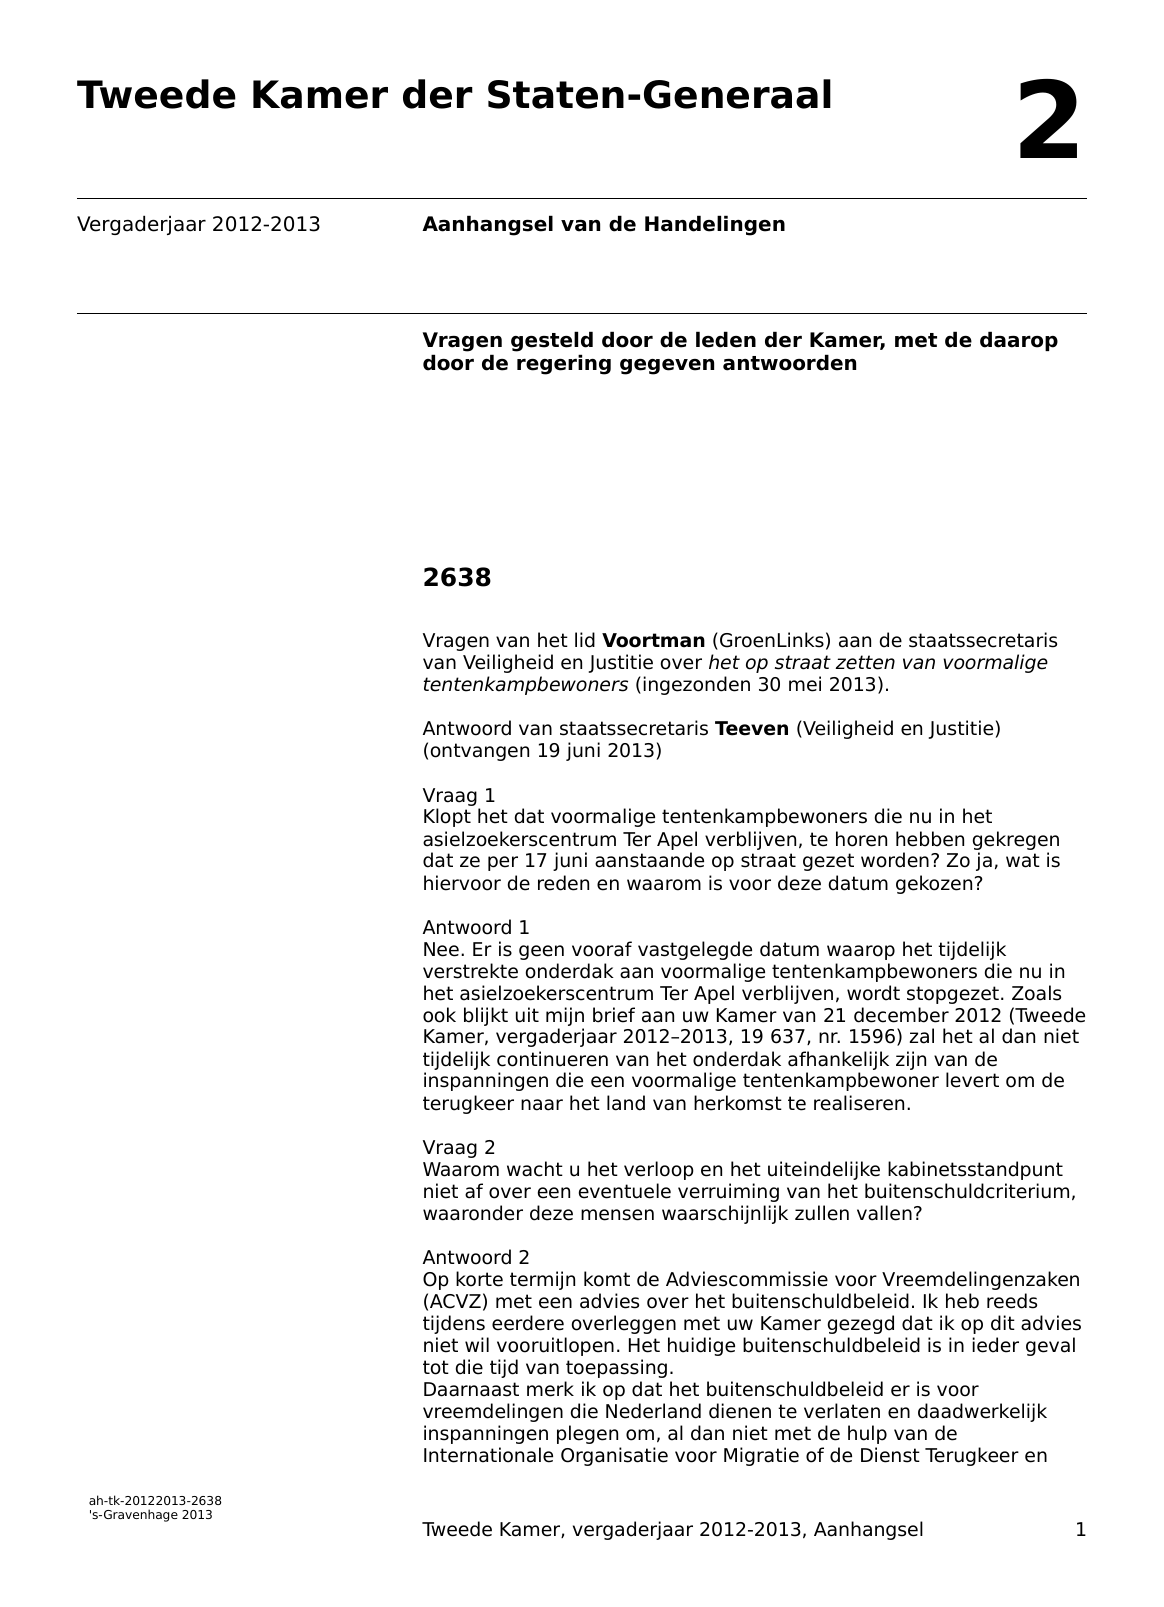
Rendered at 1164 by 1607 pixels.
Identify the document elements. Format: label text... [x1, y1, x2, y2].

table_cell Vergaderjaar 2012-2013 [77, 199, 422, 313]
text Vraag 1 [422, 784, 1087, 806]
table_header Tweede Kamer der Staten-Generaal [77, 59, 886, 198]
text ah-tk-20122013-2638 [88, 1494, 323, 1508]
text Antwoord 1 [422, 917, 1087, 938]
table_cell Vragen gesteld door de leden der Kamer, met de daarop door de regering gegeven antwoorden [422, 314, 1087, 375]
text Vraag 2 [422, 1137, 1087, 1158]
text Waarom wacht u het verloop en het uiteindelijke kabinetsstandpunt niet af over een eventuele verruiming van het buitenschuldcriterium, waaronder deze mensen waarschijnlijk zullen vallen? [422, 1158, 1087, 1224]
text 2638 [422, 563, 1087, 592]
table_header 2 [886, 59, 1087, 198]
text 's-Gravenhage 2013 [88, 1508, 323, 1522]
text Antwoord 2 [422, 1247, 1087, 1269]
table_cell Aanhangsel van de Handelingen [422, 199, 1087, 313]
text Daarnaast merk ik op dat het buitenschuldbeleid er is voor vreemdelingen die Nederland dienen te verlaten en daadwerkelijk inspanningen plegen om, al dan niet met de hulp van de Internationale Organisatie voor Migratie of de Dienst Terugkeer en [422, 1378, 1087, 1466]
text Vragen van het lid Voortman (GroenLinks) aan de staatssecretaris van Veiligheid en Justitie over het op straat zetten van voormalige tentenkampbewoners (ingezonden 30 mei 2013). [422, 630, 1087, 696]
text Nee. Er is geen vooraf vastgelegde datum waarop het tijdelijk verstrekte onderdak aan voormalige tentenkampbewoners die nu in het asielzoekerscentrum Ter Apel verblijven, wordt stopgezet. Zoals ook blijkt uit mijn brief aan uw Kamer van 21 december 2012 (Tweede Kamer, vergaderjaar 2012–2013, 19 637, nr. 1596) zal het al dan niet tijdelijk continueren van het onderdak afhankelijk zijn van de inspanningen die een voormalige tentenkampbewoner levert om de terugkeer naar het land van herkomst te realiseren. [422, 938, 1087, 1114]
text Antwoord van staatssecretaris Teeven (Veiligheid en Justitie) (ontvangen 19 juni 2013) [422, 718, 1087, 762]
text Klopt het dat voormalige tentenkampbewoners die nu in het asielzoekerscentrum Ter Apel verblijven, te horen hebben gekregen dat ze per 17 juni aanstaande op straat gezet worden? Zo ja, wat is hiervoor de reden en waarom is voor deze datum gekozen? [422, 806, 1087, 894]
text Op korte termijn komt de Adviescommissie voor Vreemdelingenzaken (ACVZ) met een advies over het buitenschuldbeleid. Ik heb reeds tijdens eerdere overleggen met uw Kamer gezegd dat ik op dit advies niet wil vooruitlopen. Het huidige buitenschuldbeleid is in ieder geval tot die tijd van toepassing. [422, 1269, 1087, 1378]
table_cell [77, 314, 422, 375]
